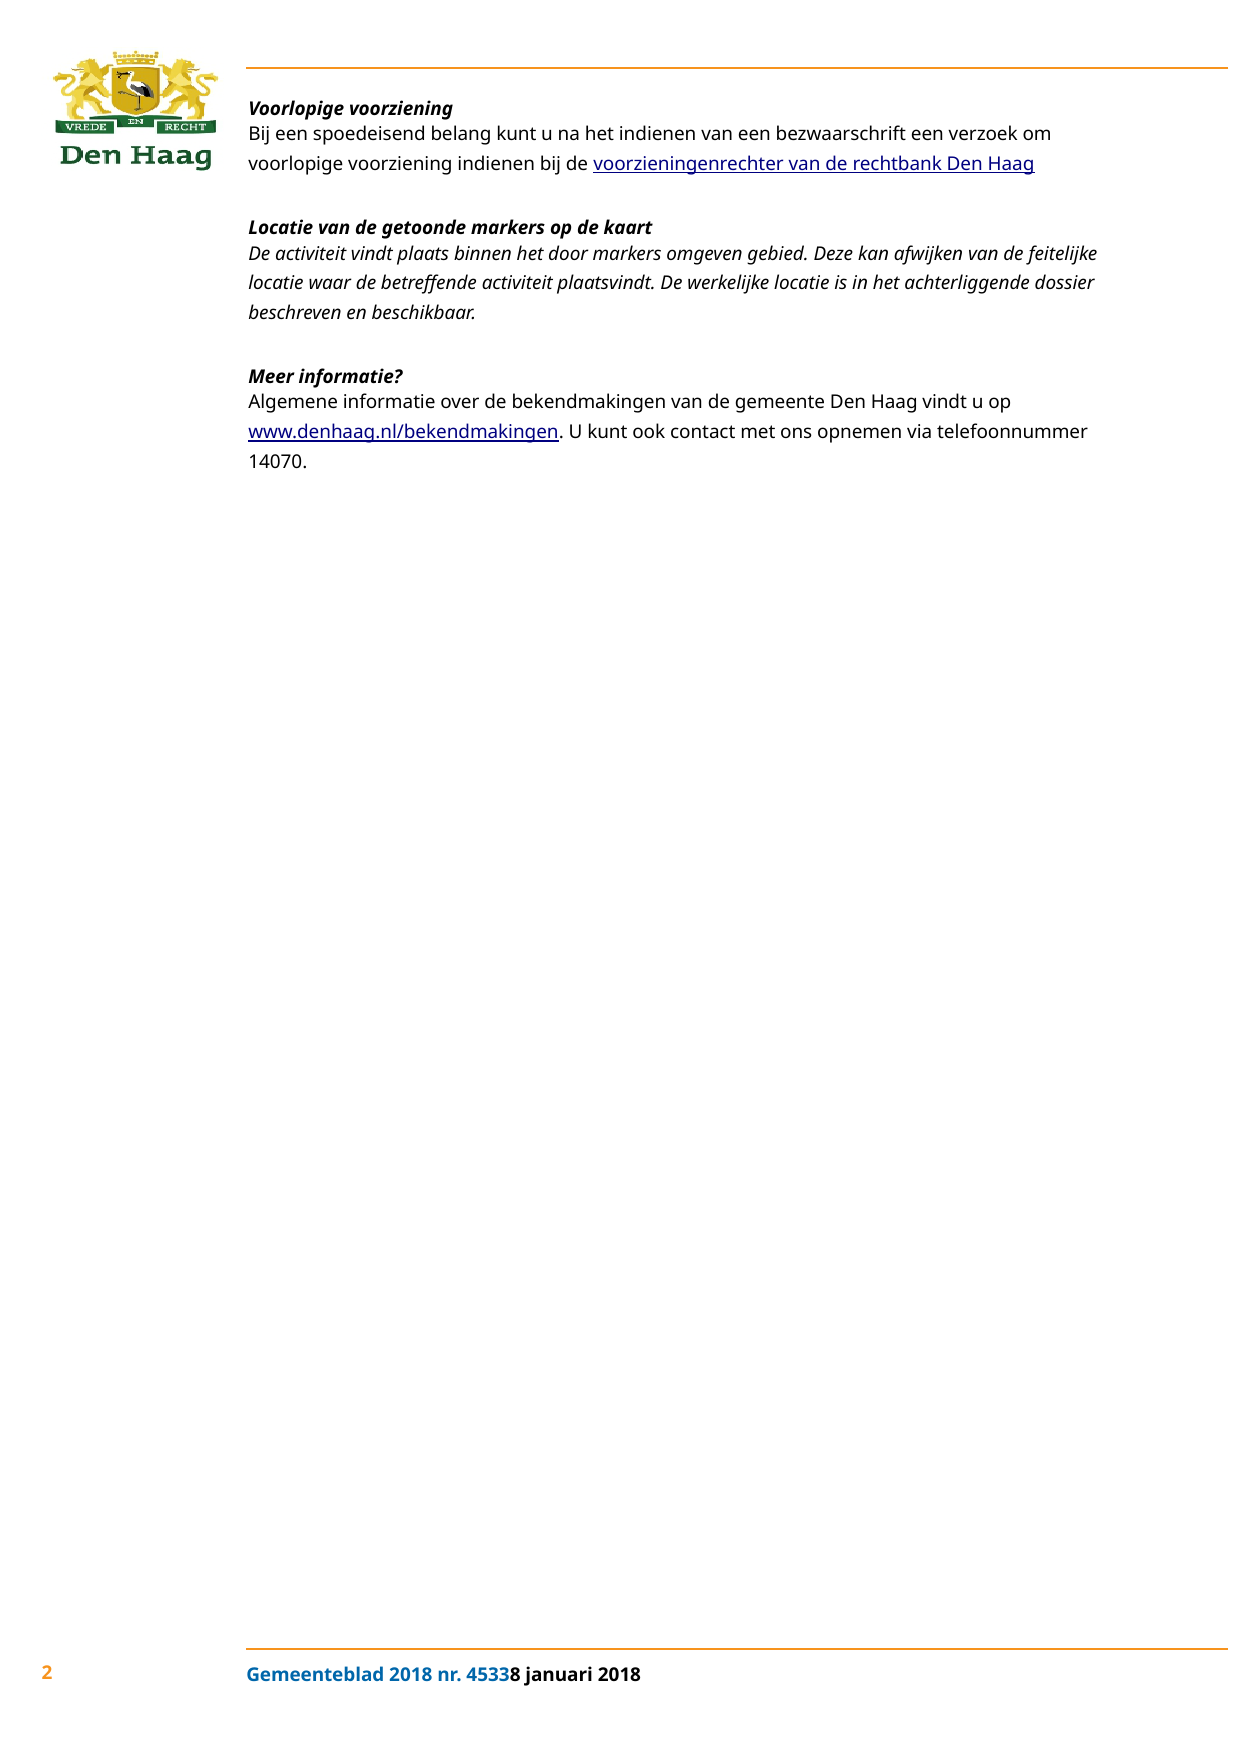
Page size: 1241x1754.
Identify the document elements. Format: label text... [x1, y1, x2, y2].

text Algemene informatie over de bekendmakingen van de gemeente Den Haag vindt u op www.denhaag.nl/bekendmakingen. U kunt ook contact met ons opnemen via telefoonnummer 14070. [248, 389, 1152, 473]
text Locatie van de getoonde markers op de kaart [248, 214, 1152, 240]
text De activiteit vindt plaats binnen het door markers omgeven gebied. Deze kan afwijken van de feitelijke locatie waar de betreffende activiteit plaatsvindt. De werkelijke locatie is in het achterliggende dossier beschreven en beschikbaar. [248, 240, 1152, 325]
text Bij een spoedeisend belang kunt u na het indienen van een bezwaarschrift een verzoek om voorlopige voorziening indienen bij de voorzieningenrechter van de rechtbank Den Haag [248, 121, 1152, 176]
text Meer informatie? [248, 363, 1152, 389]
text Voorlopige voorziening [248, 95, 1152, 121]
picture [41, 47, 231, 172]
